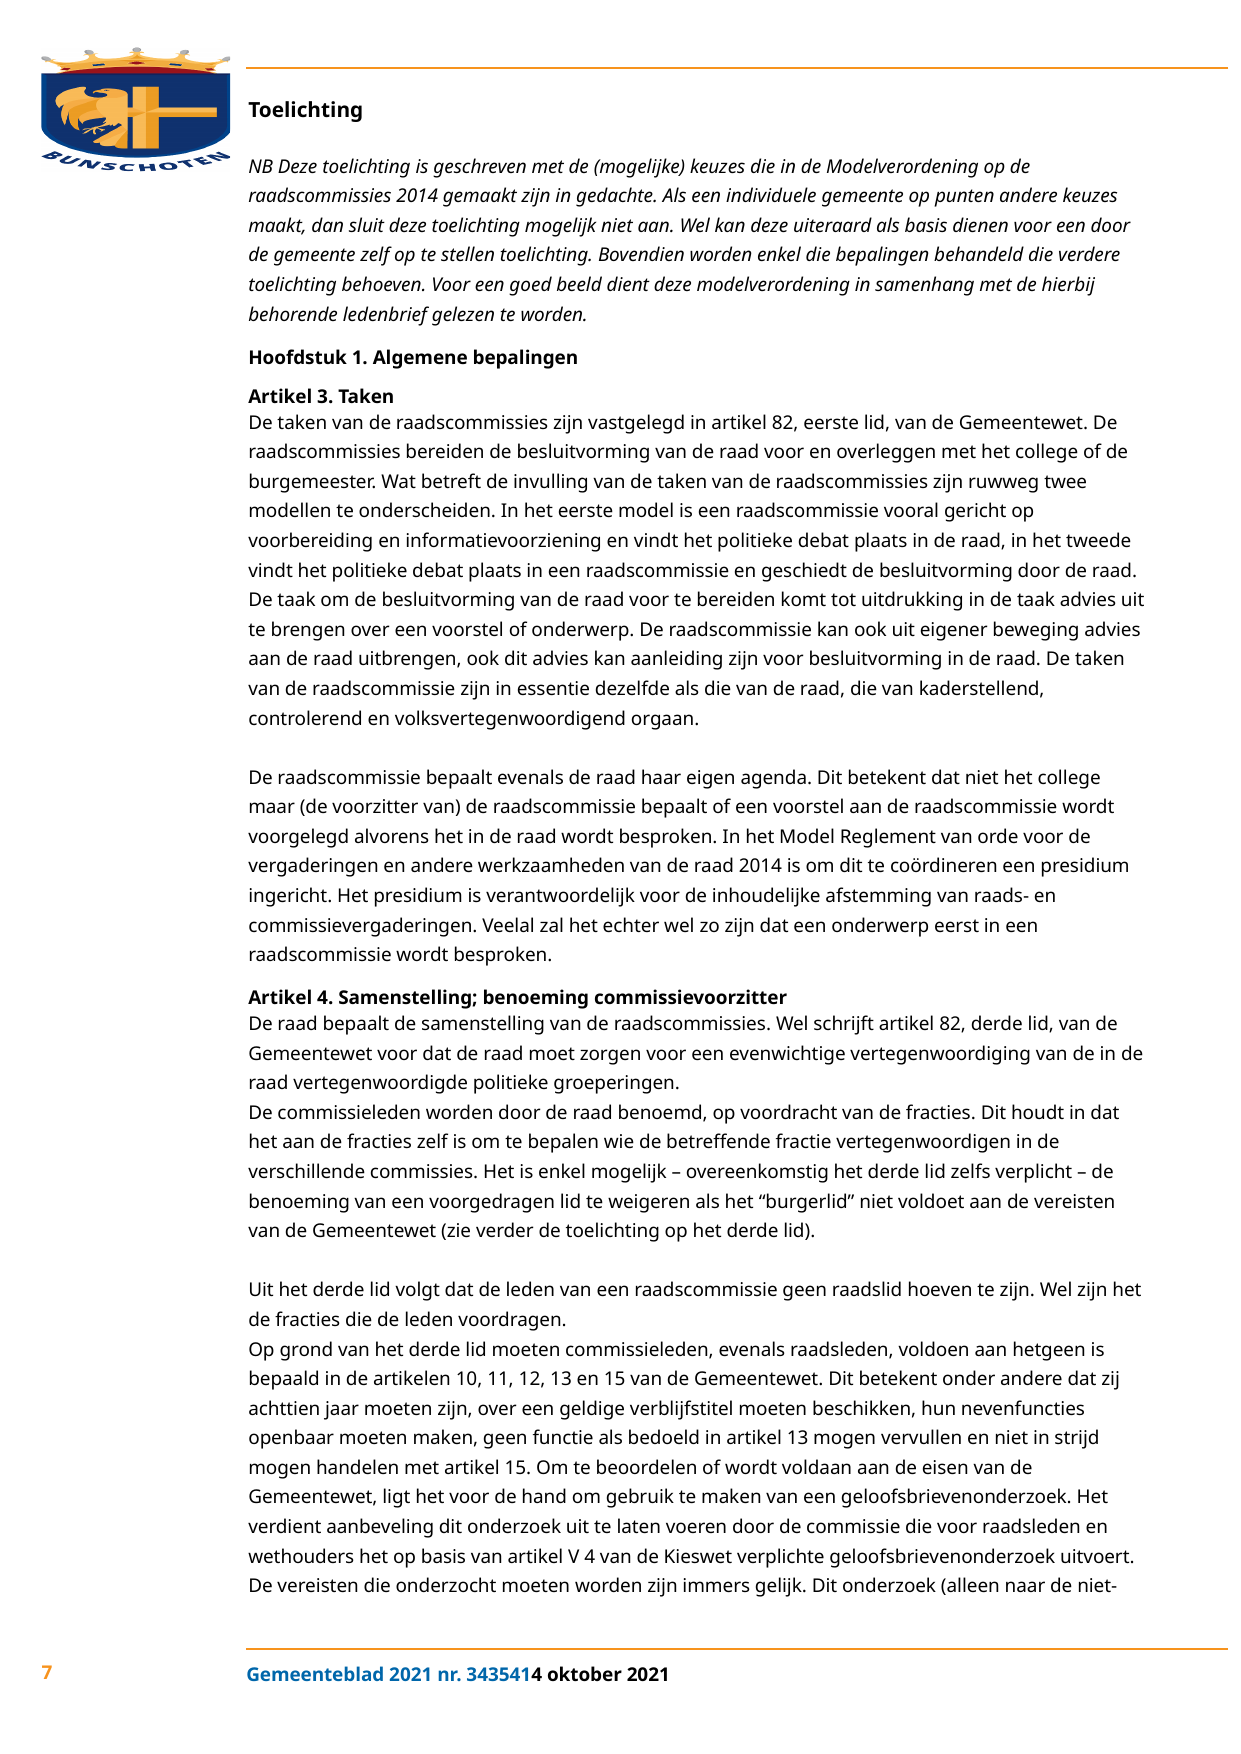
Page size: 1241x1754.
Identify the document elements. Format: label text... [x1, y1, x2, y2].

text Uit het derde lid volgt dat de leden van een raadscommissie geen raadslid hoeven te zijn. Wel zijn het de fracties die de leden voordragen. [248, 1277, 1152, 1332]
text Hoofdstuk 1. Algemene bepalingen [248, 344, 1152, 370]
text Artikel 4. Samenstelling; benoeming commissievoorzitter [248, 984, 1152, 1010]
text Op grond van het derde lid moeten commissieleden, evenals raadsleden, voldoen aan hetgeen is bepaald in de artikelen 10, 11, 12, 13 en 15 van de Gemeentewet. Dit betekent onder andere dat zij achttien jaar moeten zijn, over een geldige verblijfstitel moeten beschikken, hun nevenfuncties openbaar moeten maken, geen functie als bedoeld in artikel 13 mogen vervullen en niet in strijd mogen handelen met artikel 15. Om te beoordelen of wordt voldaan aan de eisen van de Gemeentewet, ligt het voor de hand om gebruik te maken van een geloofsbrievenonderzoek. Het verdient aanbeveling dit onderzoek uit te laten voeren door de commissie die voor raadsleden en wethouders het op basis van artikel V 4 van de Kieswet verplichte geloofsbrievenonderzoek uitvoert. De vereisten die onderzocht moeten worden zijn immers gelijk. Dit onderzoek (alleen naar de niet- [248, 1336, 1152, 1598]
text NB Deze toelichting is geschreven met de (mogelijke) keuzes die in de Modelverordening op de raadscommissies 2014 gemaakt zijn in gedachte. Als een individuele gemeente op punten andere keuzes maakt, dan sluit deze toelichting mogelijk niet aan. Wel kan deze uiteraard als basis dienen voor een door de gemeente zelf op te stellen toelichting. Bovendien worden enkel die bepalingen behandeld die verdere toelichting behoeven. Voor een goed beeld dient deze modelverordening in samenhang met de hierbij behorende ledenbrief gelezen te worden. [248, 153, 1152, 327]
text De commissieleden worden door de raad benoemd, op voordracht van de fracties. Dit houdt in dat het aan de fracties zelf is om te bepalen wie de betreffende fractie vertegenwoordigen in de verschillende commissies. Het is enkel mogelijk – overeenkomstig het derde lid zelfs verplicht – de benoeming van een voorgedragen lid te weigeren als het “burgerlid” niet voldoet aan de vereisten van de Gemeentewet (zie verder de toelichting op het derde lid). [248, 1099, 1152, 1243]
text Artikel 3. Taken [248, 383, 1152, 409]
picture [41, 47, 231, 172]
text De raadscommissie bepaalt evenals de raad haar eigen agenda. Dit betekent dat niet het college maar (de voorzitter van) de raadscommissie bepaalt of een voorstel aan de raadscommissie wordt voorgelegd alvorens het in de raad wordt besproken. In het Model Reglement van orde voor de vergaderingen en andere werkzaamheden van de raad 2014 is om dit te coördineren een presidium ingericht. Het presidium is verantwoordelijk voor de inhoudelijke afstemming van raads- en commissievergaderingen. Veelal zal het echter wel zo zijn dat een onderwerp eerst in een raadscommissie wordt besproken. [248, 764, 1152, 967]
text De raad bepaalt de samenstelling van de raadscommissies. Wel schrijft artikel 82, derde lid, van de Gemeentewet voor dat de raad moet zorgen voor een evenwichtige vertegenwoordiging van de in de raad vertegenwoordigde politieke groeperingen. [248, 1010, 1152, 1095]
text De taken van de raadscommissies zijn vastgelegd in artikel 82, eerste lid, van de Gemeentewet. De raadscommissies bereiden de besluitvorming van de raad voor en overleggen met het college of de burgemeester. Wat betreft de invulling van de taken van de raadscommissies zijn ruwweg twee modellen te onderscheiden. In het eerste model is een raadscommissie vooral gericht op voorbereiding en informatievoorziening en vindt het politieke debat plaats in de raad, in het tweede vindt het politieke debat plaats in een raadscommissie en geschiedt de besluitvorming door de raad. [248, 409, 1152, 583]
text Toelichting [248, 95, 1152, 123]
text De taak om de besluitvorming van de raad voor te bereiden komt tot uitdrukking in de taak advies uit te brengen over een voorstel of onderwerp. De raadscommissie kan ook uit eigener beweging advies aan de raad uitbrengen, ook dit advies kan aanleiding zijn voor besluitvorming in de raad. De taken van de raadscommissie zijn in essentie dezelfde als die van de raad, die van kaderstellend, controlerend en volksvertegenwoordigend orgaan. [248, 586, 1152, 731]
